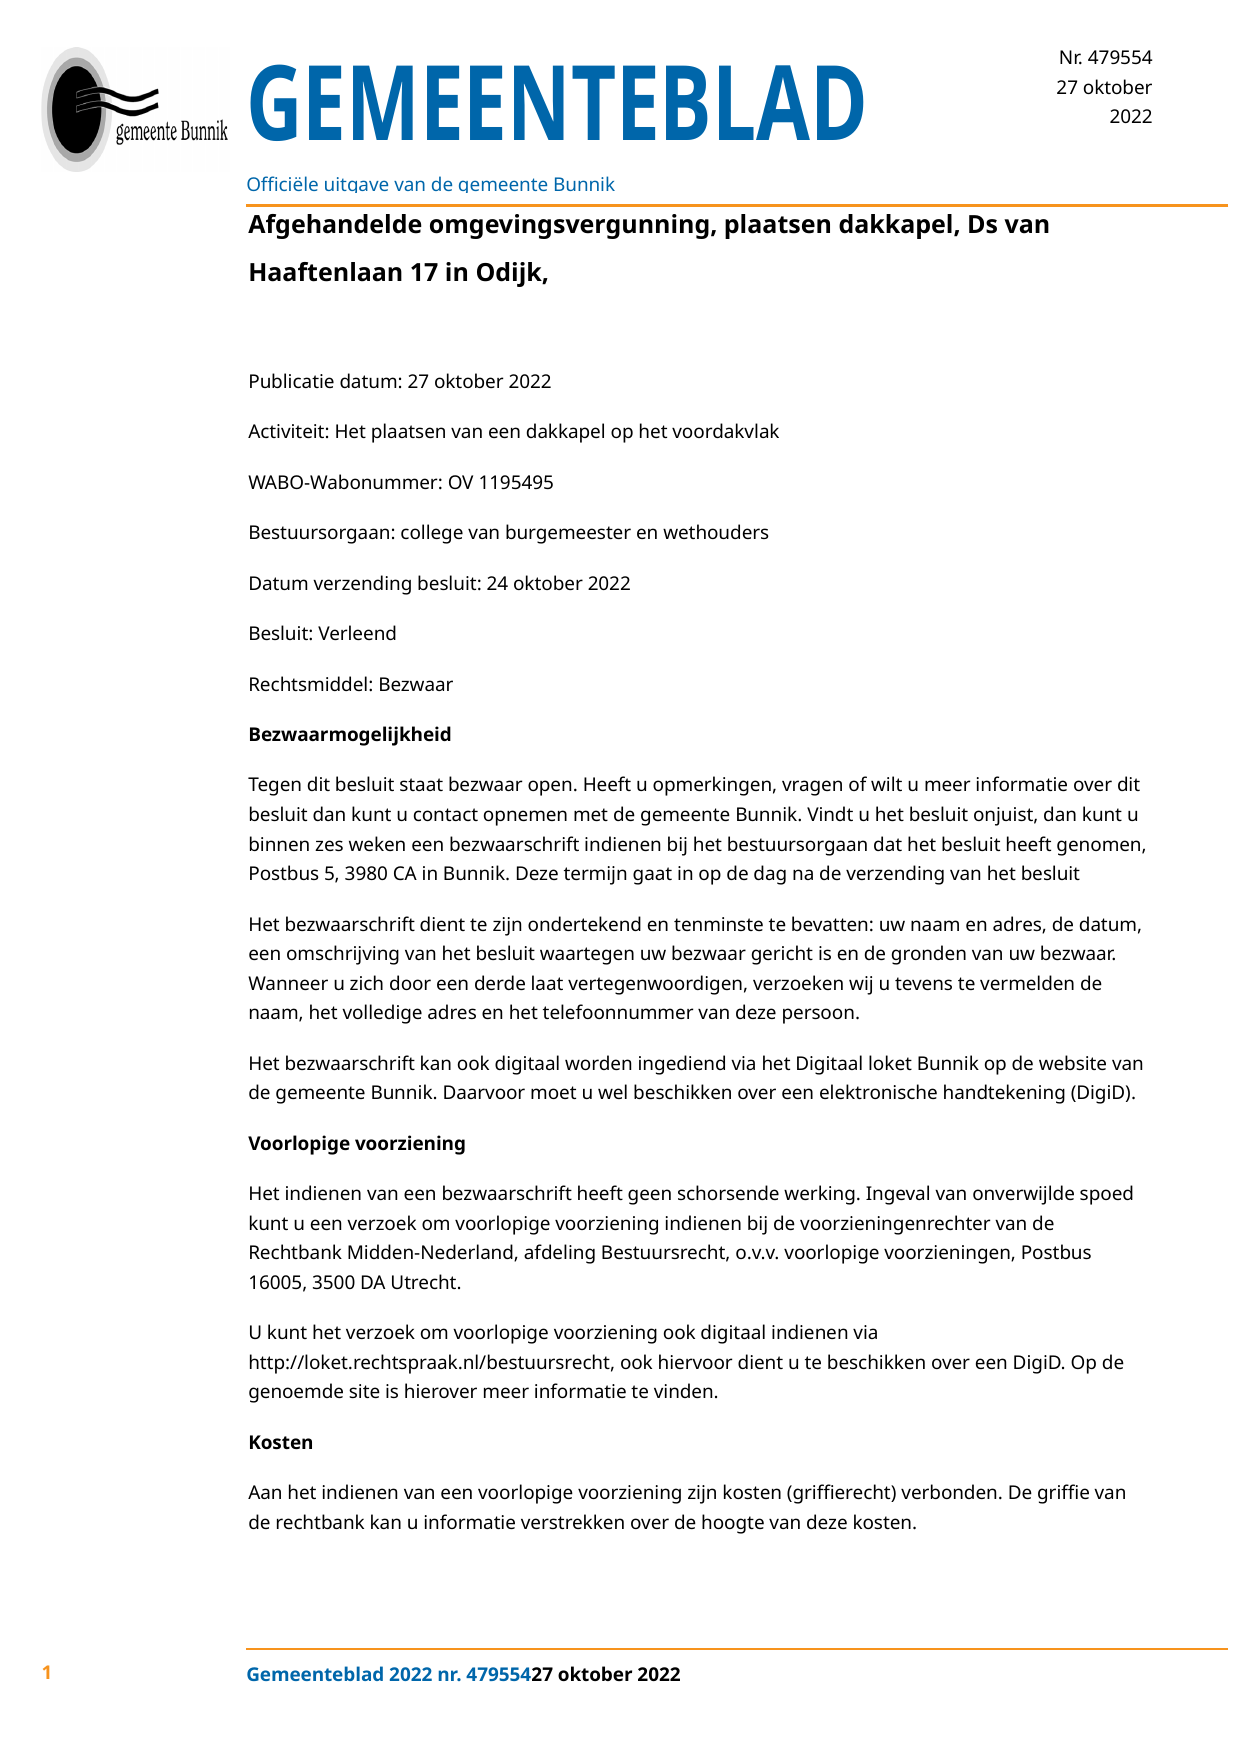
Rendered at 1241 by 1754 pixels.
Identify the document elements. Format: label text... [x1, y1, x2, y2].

text Datum verzending besluit: 24 oktober 2022 [248, 570, 1152, 596]
text Het bezwaarschrift kan ook digitaal worden ingediend via het Digitaal loket Bunnik op de website van de gemeente Bunnik. Daarvoor moet u wel beschikken over een elektronische handtekening (DigiD). [248, 1050, 1152, 1105]
picture [41, 47, 231, 172]
text Kosten [248, 1429, 1152, 1455]
text Activiteit: Het plaatsen van een dakkapel op het voordakvlak [248, 419, 1152, 444]
text Publicatie datum: 27 oktober 2022 [248, 368, 1152, 394]
text Het bezwaarschrift dient te zijn ondertekend en tenminste te bevatten: uw naam en adres, de datum, een omschrijving van het besluit waartegen uw bezwaar gericht is en de gronden van uw bezwaar. Wanneer u zich door een derde laat vertegenwoordigen, verzoeken wij u tevens te vermelden de naam, het volledige adres en het telefoonnummer van deze persoon. [248, 911, 1152, 1025]
text U kunt het verzoek om voorlopige voorziening ook digitaal indienen via http://loket.rechtspraak.nl/bestuursrecht, ook hiervoor dient u te beschikken over een DigiD. Op de genoemde site is hierover meer informatie te vinden. [248, 1319, 1152, 1404]
text Bezwaarmogelijkheid [248, 721, 1152, 747]
text Voorlopige voorziening [248, 1130, 1152, 1156]
text Rechtsmiddel: Bezwaar [248, 671, 1152, 697]
text Aan het indienen van een voorlopige voorziening zijn kosten (griffierecht) verbonden. De griffie van de rechtbank kan u informatie verstrekken over de hoogte van deze kosten. [248, 1479, 1152, 1535]
text WABO-Wabonummer: OV 1195495 [248, 469, 1152, 495]
text Besluit: Verleend [248, 620, 1152, 646]
text Het indienen van een bezwaarschrift heeft geen schorsende werking. Ingeval van onverwijlde spoed kunt u een verzoek om voorlopige voorziening indienen bij de voorzieningenrechter van de Rechtbank Midden-Nederland, afdeling Bestuursrecht, o.v.v. voorlopige voorzieningen, Postbus 16005, 3500 DA Utrecht. [248, 1180, 1152, 1295]
text Afgehandelde omgevingsvergunning, plaatsen dakkapel, Ds van Haaftenlaan 17 in Odijk, [248, 207, 1152, 288]
text Tegen dit besluit staat bezwaar open. Heeft u opmerkingen, vragen of wilt u meer informatie over dit besluit dan kunt u contact opnemen met de gemeente Bunnik. Vindt u het besluit onjuist, dan kunt u binnen zes weken een bezwaarschrift indienen bij het bestuursorgaan dat het besluit heeft genomen, Postbus 5, 3980 CA in Bunnik. Deze termijn gaat in op de dag na de verzending van het besluit [248, 772, 1152, 886]
text Bestuursorgaan: college van burgemeester en wethouders [248, 519, 1152, 545]
